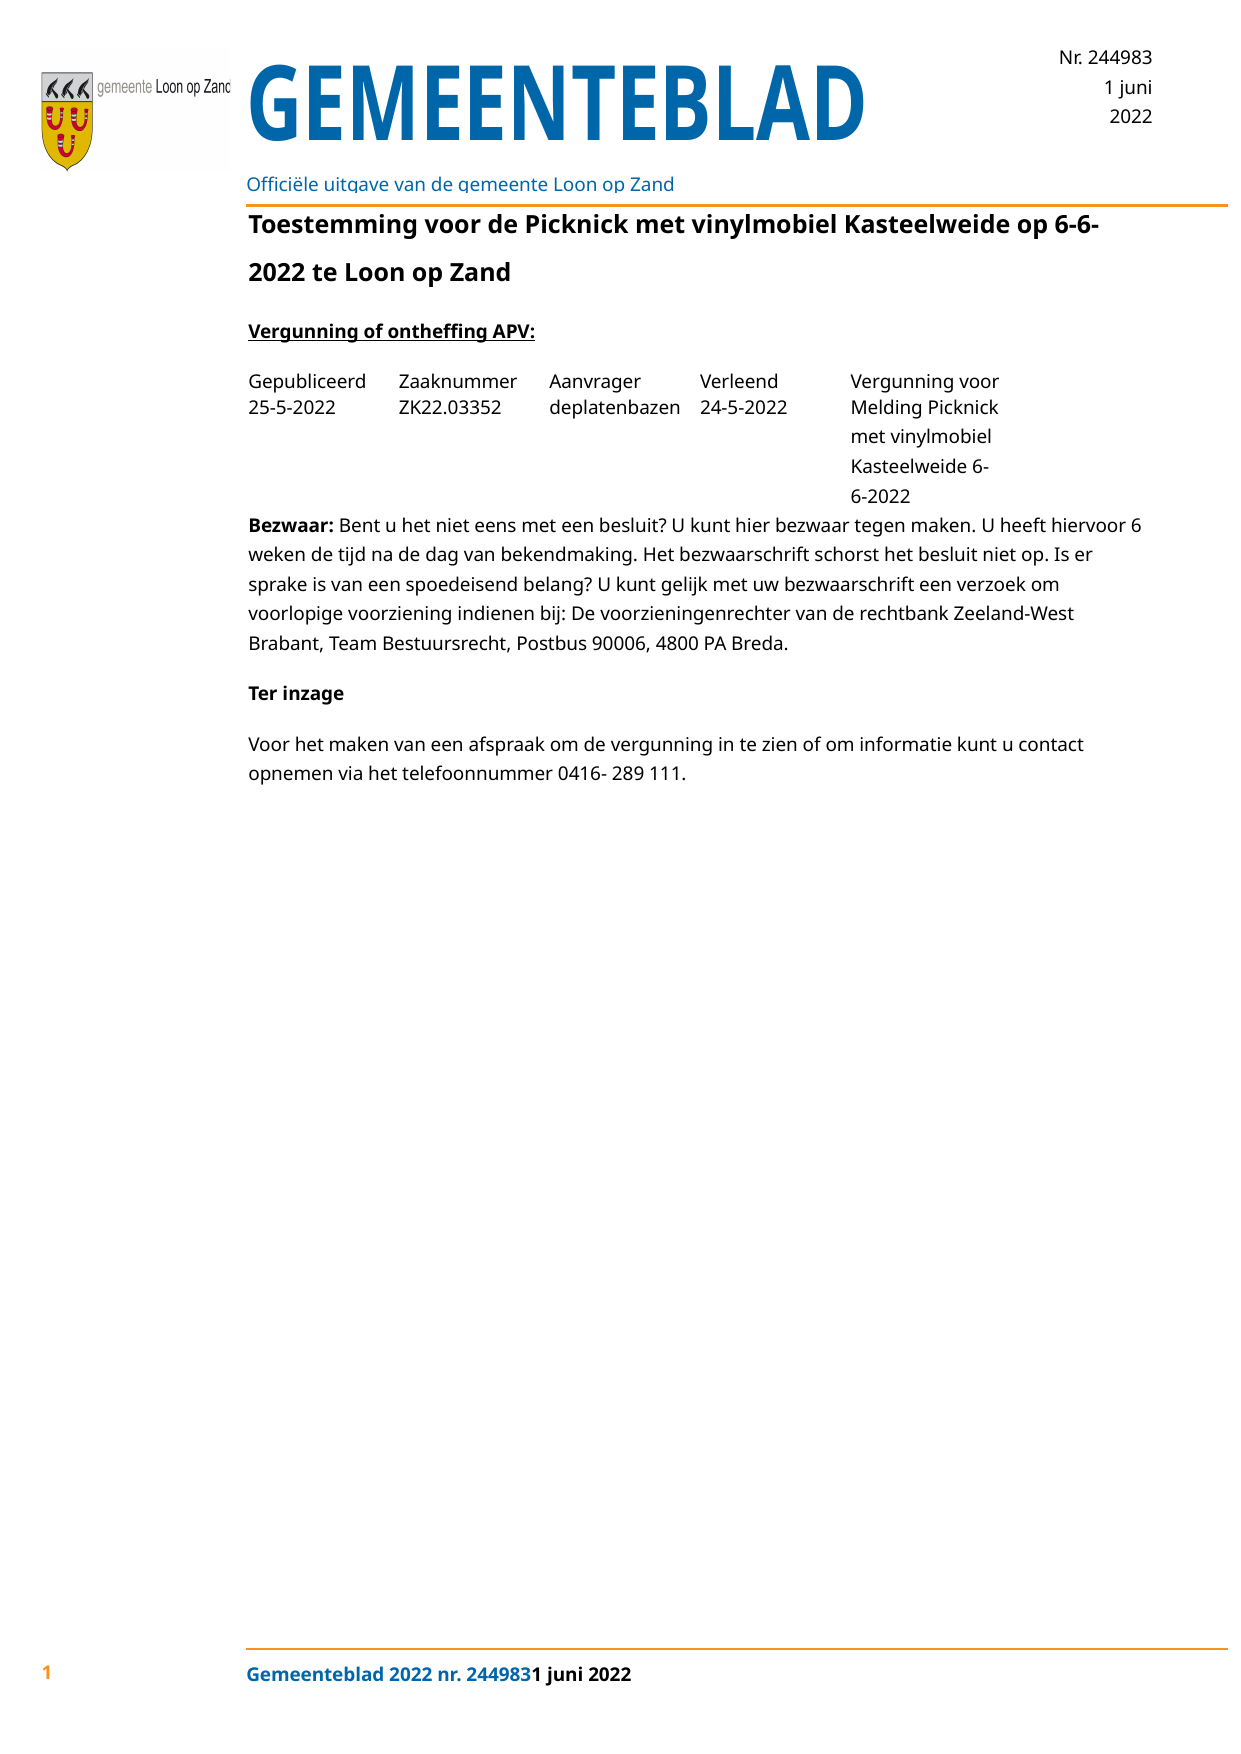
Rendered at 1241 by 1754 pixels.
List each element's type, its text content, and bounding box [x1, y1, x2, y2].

picture [41, 47, 231, 172]
table_cell 24-5-2022 [700, 394, 850, 509]
table_header [1001, 369, 1152, 394]
table_cell 25-5-2022 [248, 394, 398, 509]
text Voor het maken van een afspraak om de vergunning in te zien of om informatie kunt u contact opnemen via het telefoonnummer 0416- 289 111. [248, 731, 1152, 786]
table_header Aanvrager [549, 369, 700, 394]
table_cell deplatenbazen [549, 394, 700, 509]
table_cell [1001, 394, 1152, 509]
text Ter inzage [248, 681, 1152, 706]
table_header Gepubliceerd [248, 369, 398, 394]
text Bezwaar: Bent u het niet eens met een besluit? U kunt hier bezwaar tegen maken. U heeft hiervoor 6 weken de tijd na de dag van bekendmaking. Het bezwaarschrift schorst het besluit niet op. Is er sprake is van een spoedeisend belang? U kunt gelijk met uw bezwaarschrift een verzoek om voorlopige voorziening indienen bij: De voorzieningenrechter van de rechtbank Zeeland-West Brabant, Team Bestuursrecht, Postbus 90006, 4800 PA Breda. [248, 512, 1152, 656]
text Vergunning of ontheffing APV: [248, 318, 1152, 344]
table_cell Melding Picknick met vinylmobiel Kasteelweide 6-6-2022 [850, 394, 1001, 509]
table_header Verleend [700, 369, 850, 394]
table_cell ZK22.03352 [399, 394, 549, 509]
table_header Zaaknummer [399, 369, 549, 394]
table_header Vergunning voor [850, 369, 1001, 394]
text Toestemming voor de Picknick met vinylmobiel Kasteelweide op 6-6-2022 te Loon op Zand [248, 207, 1152, 288]
